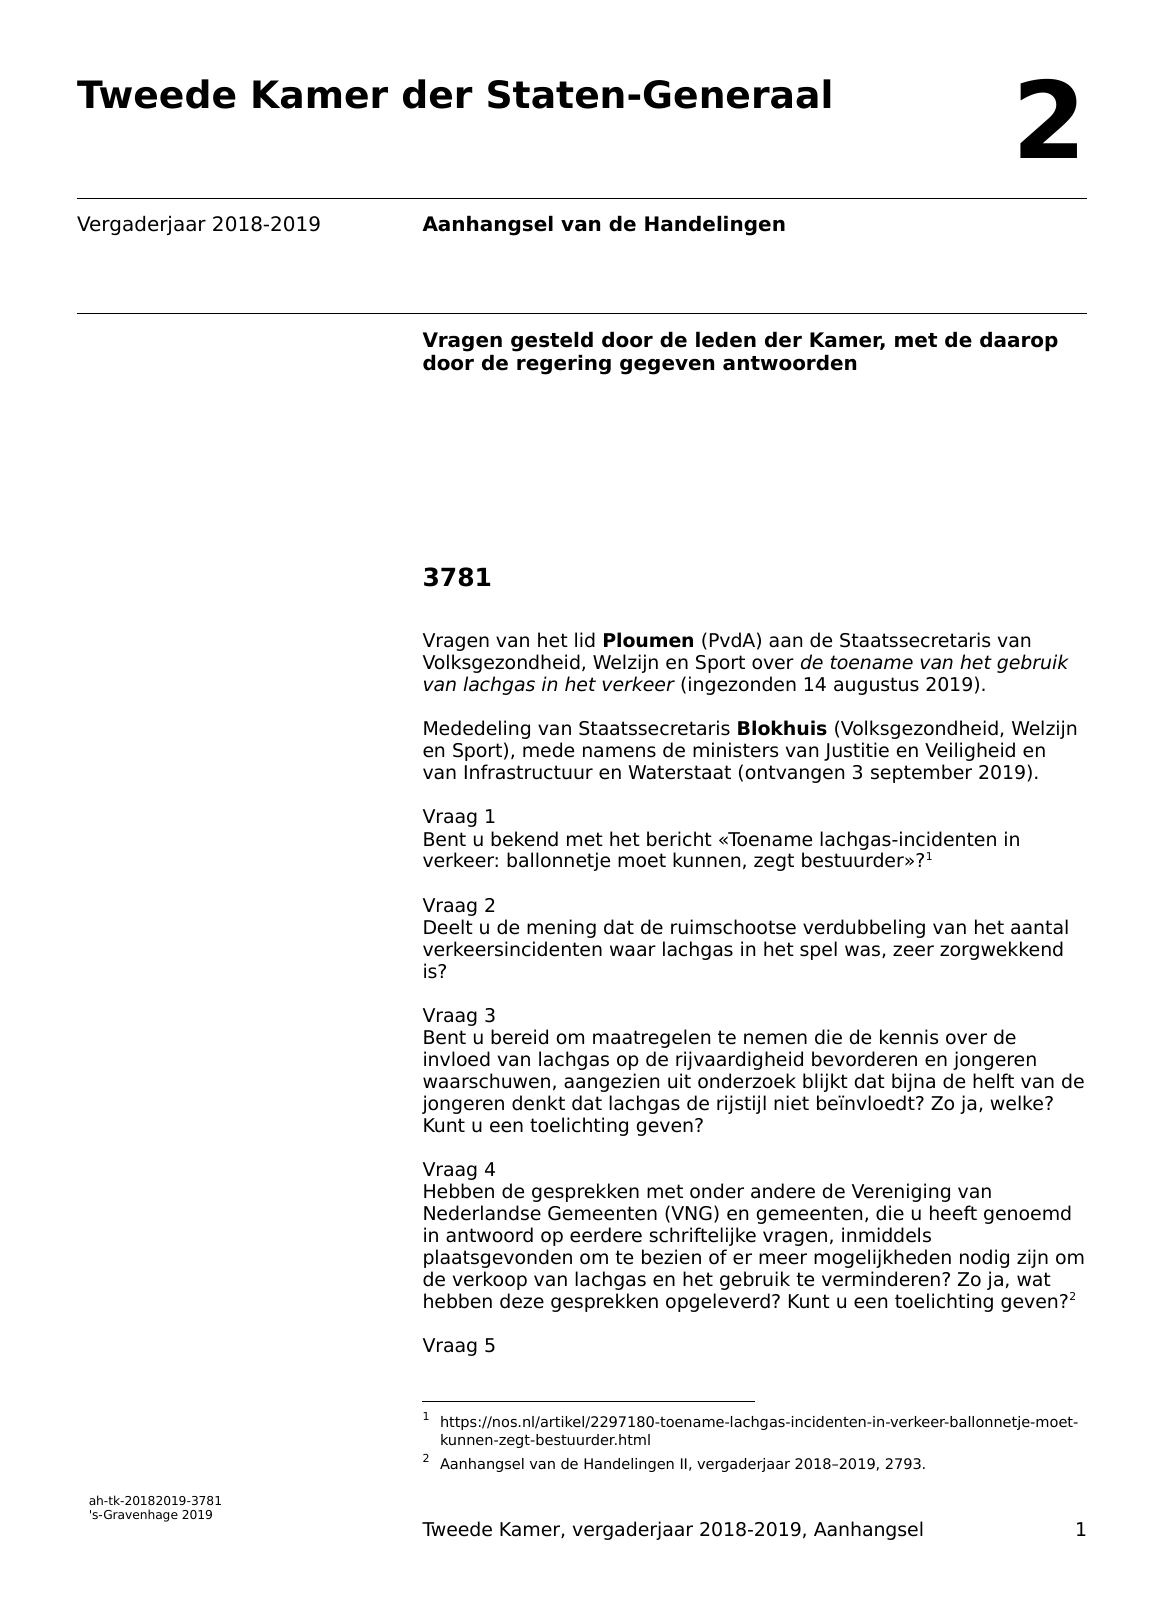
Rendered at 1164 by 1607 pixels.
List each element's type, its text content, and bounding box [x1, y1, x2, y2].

text Mededeling van Staatssecretaris Blokhuis (Volksgezondheid, Welzijn en Sport), mede namens de ministers van Justitie en Veiligheid en van Infrastructuur en Waterstaat (ontvangen 3 september 2019). [422, 718, 1087, 784]
table_cell Vragen gesteld door de leden der Kamer, met de daarop door de regering gegeven antwoorden [422, 314, 1087, 375]
table_cell Aanhangsel van de Handelingen [422, 199, 1087, 313]
text Bent u bekend met het bericht «Toename lachgas-incidenten in verkeer: ballonnetje moet kunnen, zegt bestuurder»? [422, 828, 1087, 872]
text Bent u bereid om maatregelen te nemen die de kennis over de invloed van lachgas op de rijvaardigheid bevorderen en jongeren waarschuwen, aangezien uit onderzoek blijkt dat bijna de helft van de jongeren denkt dat lachgas de rijstijl niet beïnvloedt? Zo ja, welke? Kunt u een toelichting geven? [422, 1027, 1087, 1137]
text Deelt u de mening dat de ruimschootse verdubbeling van het aantal verkeersincidenten waar lachgas in het spel was, zeer zorgwekkend is? [422, 917, 1087, 982]
text Vraag 1 [422, 806, 1087, 828]
table_header 2 [886, 59, 1087, 198]
text 's-Gravenhage 2019 [88, 1508, 323, 1522]
text ah-tk-20182019-3781 [88, 1494, 323, 1508]
text Vragen van het lid Ploumen (PvdA) aan de Staatssecretaris van Volksgezondheid, Welzijn en Sport over de toename van het gebruik van lachgas in het verkeer (ingezonden 14 augustus 2019). [422, 630, 1087, 696]
text Vraag 3 [422, 1005, 1087, 1027]
text 3781 [422, 563, 1087, 592]
table_header Tweede Kamer der Staten-Generaal [77, 59, 886, 198]
text Hebben de gesprekken met onder andere de Vereniging van Nederlandse Gemeenten (VNG) en gemeenten, die u heeft genoemd in antwoord op eerdere schriftelijke vragen, inmiddels plaatsgevonden om te bezien of er meer mogelijkheden nodig zijn om de verkoop van lachgas en het gebruik te verminderen? Zo ja, wat hebben deze gesprekken opgeleverd? Kunt u een toelichting geven? [422, 1181, 1087, 1313]
table_cell [77, 314, 422, 375]
text Vraag 5 [422, 1335, 1087, 1357]
text Vraag 4 [422, 1159, 1087, 1181]
text https://nos.nl/artikel/2297180-toename-lachgas-incidenten-in-verkeer-ballonnetje-moet-kunnen-zegt-bestuurder.html [422, 1410, 1087, 1449]
table_cell Vergaderjaar 2018-2019 [77, 199, 422, 313]
text Vraag 2 [422, 894, 1087, 917]
text Aanhangsel van de Handelingen II, vergaderjaar 2018–2019, 2793. [422, 1452, 1087, 1474]
